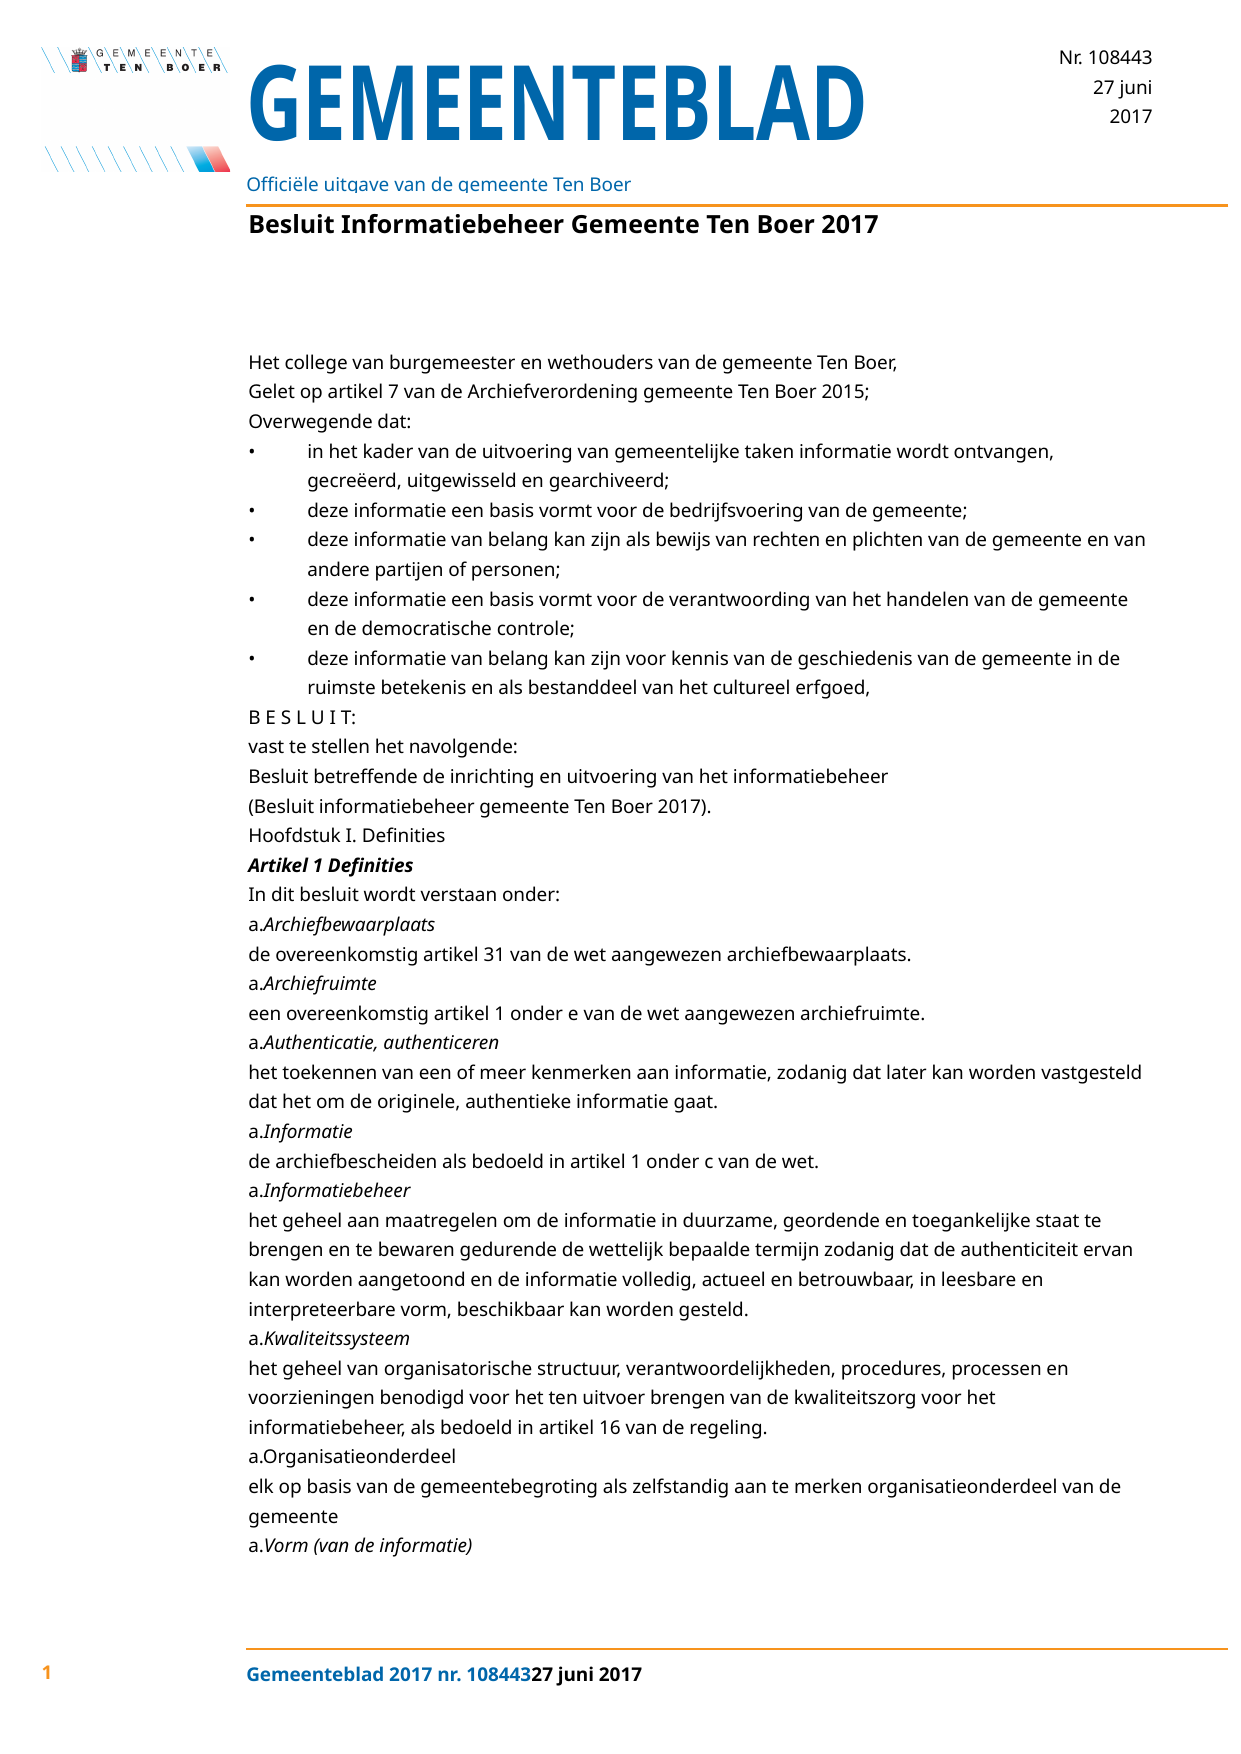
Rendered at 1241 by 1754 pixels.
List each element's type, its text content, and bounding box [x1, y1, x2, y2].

list deze informatie van belang kan zijn als bewijs van rechten en plichten van de gemeente en van andere partijen of personen; [248, 527, 1152, 582]
text de archiefbescheiden als bedoeld in artikel 1 onder c van de wet. [248, 1148, 1152, 1174]
text elk op basis van de gemeentebegroting als zelfstandig aan te merken organisatieonderdeel van de gemeente [248, 1473, 1152, 1529]
picture [41, 47, 231, 172]
list in het kader van de uitvoering van gemeentelijke taken informatie wordt ontvangen, gecreëerd, uitgewisseld en gearchiveerd; [248, 438, 1152, 493]
text a.Kwaliteitssysteem [248, 1325, 1152, 1351]
text Hoofdstuk I. Definities [248, 822, 1152, 848]
text a.Informatiebeheer [248, 1177, 1152, 1203]
text Artikel 1 Definities [248, 852, 1152, 878]
text a.Vorm (van de informatie) [248, 1532, 1152, 1558]
text het toekennen van een of meer kenmerken aan informatie, zodanig dat later kan worden vastgesteld dat het om de originele, authentieke informatie gaat. [248, 1059, 1152, 1114]
text a.Organisatieonderdeel [248, 1444, 1152, 1469]
text (Besluit informatiebeheer gemeente Ten Boer 2017). [248, 793, 1152, 819]
text Besluit betreffende de inrichting en uitvoering van het informatiebeheer [248, 763, 1152, 789]
text Besluit Informatiebeheer Gemeente Ten Boer 2017 [248, 207, 1152, 241]
text de overeenkomstig artikel 31 van de wet aangewezen archiefbewaarplaats. [248, 941, 1152, 967]
list deze informatie een basis vormt voor de bedrijfsvoering van de gemeente; [248, 497, 1152, 523]
text een overeenkomstig artikel 1 onder e van de wet aangewezen archiefruimte. [248, 1000, 1152, 1026]
text a.Archiefbewaarplaats [248, 911, 1152, 937]
text Overwegende dat: [248, 408, 1152, 434]
text a.Authenticatie, authenticeren [248, 1029, 1152, 1055]
list deze informatie van belang kan zijn voor kennis van de geschiedenis van de gemeente in de ruimste betekenis en als bestanddeel van het cultureel erfgoed, [248, 645, 1152, 700]
list deze informatie een basis vormt voor de verantwoording van het handelen van de gemeente en de democratische controle; [248, 586, 1152, 641]
text a.Archiefruimte [248, 970, 1152, 996]
text het geheel aan maatregelen om de informatie in duurzame, geordende en toegankelijke staat te brengen en te bewaren gedurende de wettelijk bepaalde termijn zodanig dat de authenticiteit ervan kan worden aangetoond en de informatie volledig, actueel en betrouwbaar, in leesbare en interpreteerbare vorm, beschikbaar kan worden gesteld. [248, 1207, 1152, 1322]
text het geheel van organisatorische structuur, verantwoordelijkheden, procedures, processen en voorzieningen benodigd voor het ten uitvoer brengen van de kwaliteitszorg voor het informatiebeheer, als bedoeld in artikel 16 van de regeling. [248, 1355, 1152, 1440]
text Gelet op artikel 7 van de Archiefverordening gemeente Ten Boer 2015; [248, 379, 1152, 404]
text Het college van burgemeester en wethouders van de gemeente Ten Boer, [248, 349, 1152, 375]
text B E S L U I T: [248, 704, 1152, 730]
text a.Informatie [248, 1118, 1152, 1144]
text vast te stellen het navolgende: [248, 734, 1152, 759]
text In dit besluit wordt verstaan onder: [248, 882, 1152, 907]
